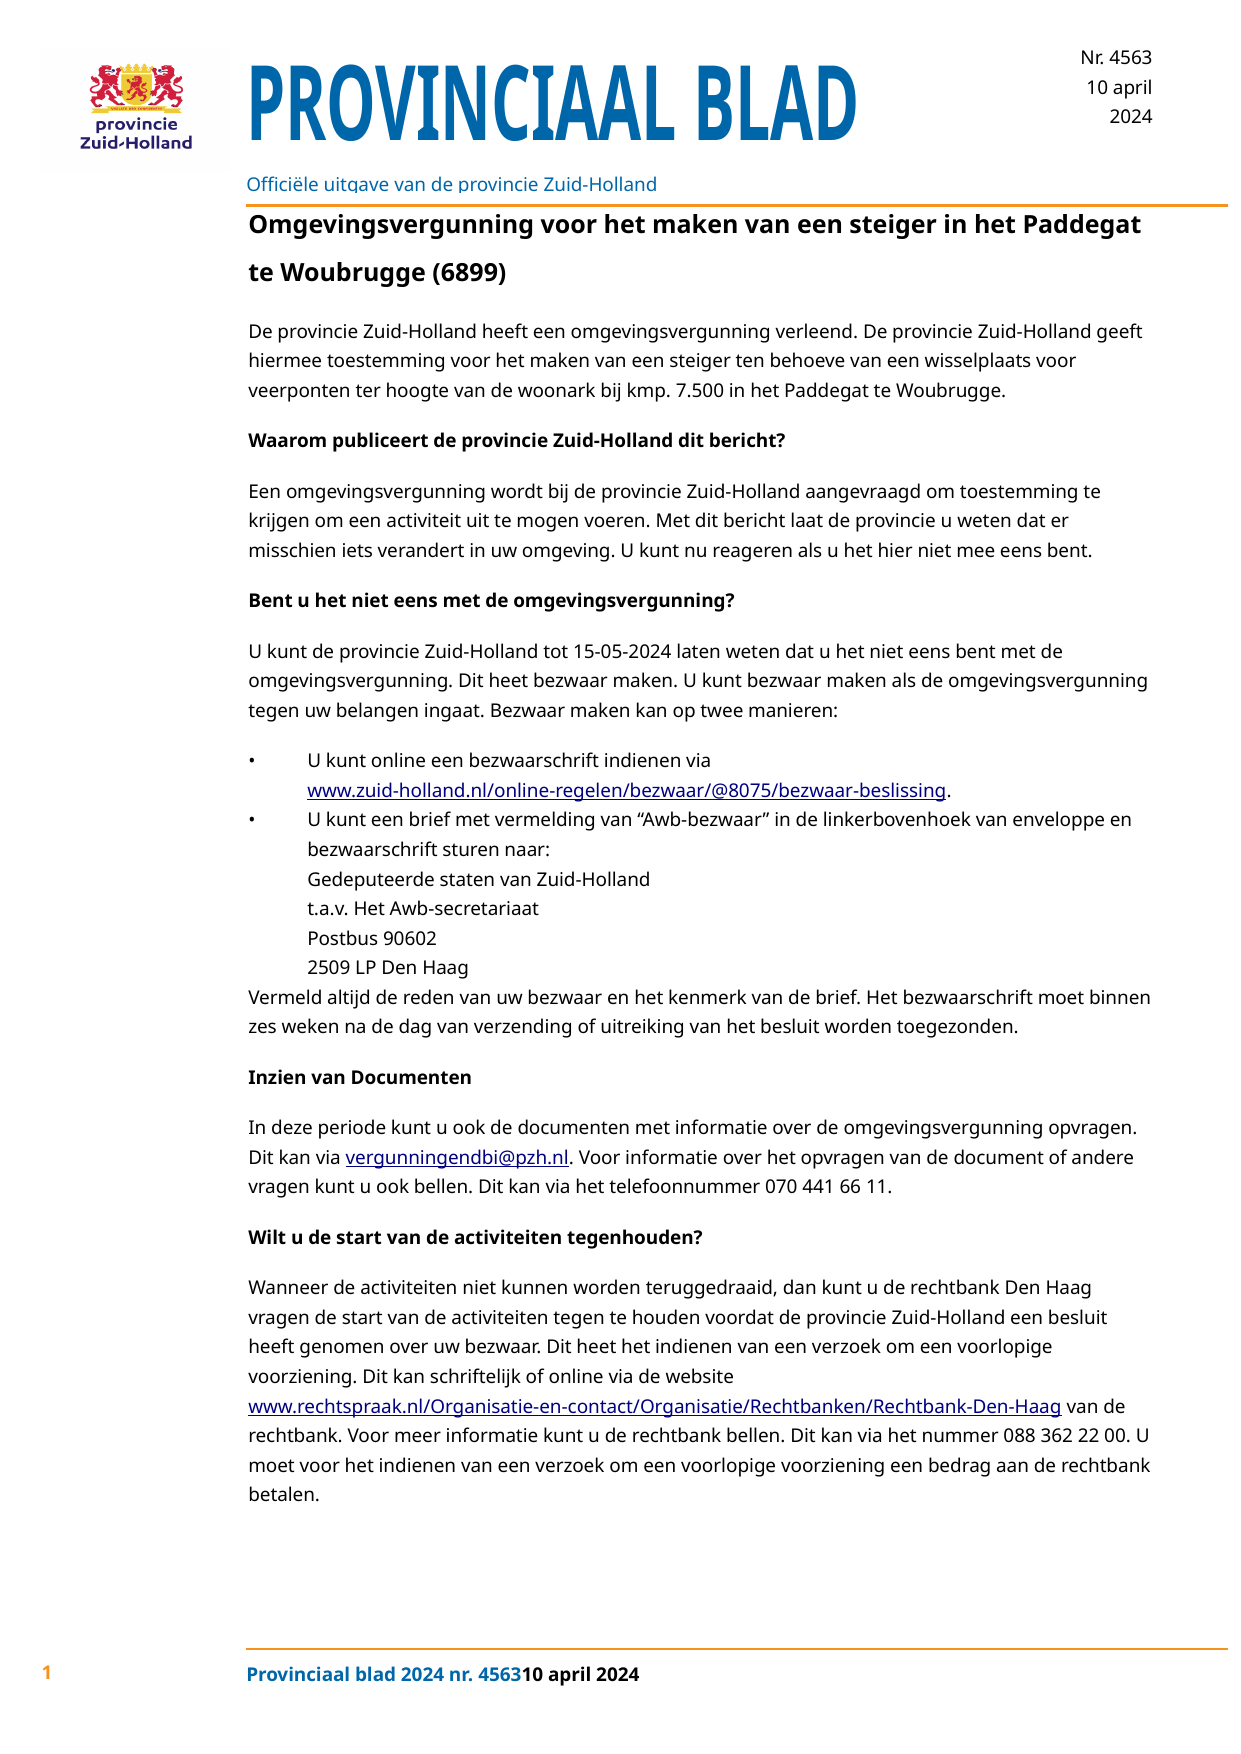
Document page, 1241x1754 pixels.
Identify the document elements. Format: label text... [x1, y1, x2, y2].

text Bent u het niet eens met de omgevingsvergunning? [248, 587, 1152, 613]
text Wanneer de activiteiten niet kunnen worden teruggedraaid, dan kunt u de rechtbank Den Haag vragen de start van de activiteiten tegen te houden voordat de provincie Zuid-Holland een besluit heeft genomen over uw bezwaar. Dit heet het indienen van een verzoek om een voorlopige voorziening. Dit kan schriftelijk of online via de website www.rechtspraak.nl/Organisatie-en-contact/Organisatie/Rechtbanken/Rechtbank-Den-Haag van de rechtbank. Voor meer informatie kunt u de rechtbank bellen. Dit kan via het nummer 088 362 22 00. U moet voor het indienen van een verzoek om een voorlopige voorziening een bedrag aan de rechtbank betalen. [248, 1274, 1152, 1507]
list U kunt een brief met vermelding van “Awb-bezwaar” in de linkerbovenhoek van enveloppe en bezwaarschrift sturen naar: [248, 807, 1152, 862]
text In deze periode kunt u ook de documenten met informatie over de omgevingsvergunning opvragen. Dit kan via vergunningendbi@pzh.nl. Voor informatie over het opvragen van de document of andere vragen kunt u ook bellen. Dit kan via het telefoonnummer 070 441 66 11. [248, 1114, 1152, 1199]
list U kunt online een bezwaarschrift indienen via www.zuid-holland.nl/online-regelen/bezwaar/@8075/bezwaar-beslissing. [248, 747, 1152, 803]
list t.a.v. Het Awb-secretariaat [248, 895, 1152, 921]
text De provincie Zuid-Holland heeft een omgevingsvergunning verleend. De provincie Zuid-Holland geeft hiermee toestemming voor het maken van een steiger ten behoeve van een wisselplaats voor veerponten ter hoogte van de woonark bij kmp. 7.500 in het Paddegat te Woubrugge. [248, 318, 1152, 403]
text U kunt de provincie Zuid-Holland tot 15-05-2024 laten weten dat u het niet eens bent met de omgevingsvergunning. Dit heet bezwaar maken. U kunt bezwaar maken als de omgevingsvergunning tegen uw belangen ingaat. Bezwaar maken kan op twee manieren: [248, 638, 1152, 723]
picture [41, 47, 231, 172]
text Wilt u de start van de activiteiten tegenhouden? [248, 1224, 1152, 1250]
list Postbus 90602 [248, 925, 1152, 951]
list 2509 LP Den Haag [248, 954, 1152, 980]
text Een omgevingsvergunning wordt bij de provincie Zuid-Holland aangevraagd om toestemming te krijgen om een activiteit uit te mogen voeren. Met dit bericht laat de provincie u weten dat er misschien iets verandert in uw omgeving. U kunt nu reageren als u het hier niet mee eens bent. [248, 478, 1152, 563]
text Waarom publiceert de provincie Zuid-Holland dit bericht? [248, 427, 1152, 453]
text Vermeld altijd de reden van uw bezwaar en het kenmerk van de brief. Het bezwaarschrift moet binnen zes weken na de dag van verzending of uitreiking van het besluit worden toegezonden. [248, 984, 1152, 1039]
list Gedeputeerde staten van Zuid-Holland [248, 866, 1152, 892]
text Inzien van Documenten [248, 1064, 1152, 1090]
text Omgevingsvergunning voor het maken van een steiger in het Paddegat te Woubrugge (6899) [248, 207, 1152, 288]
